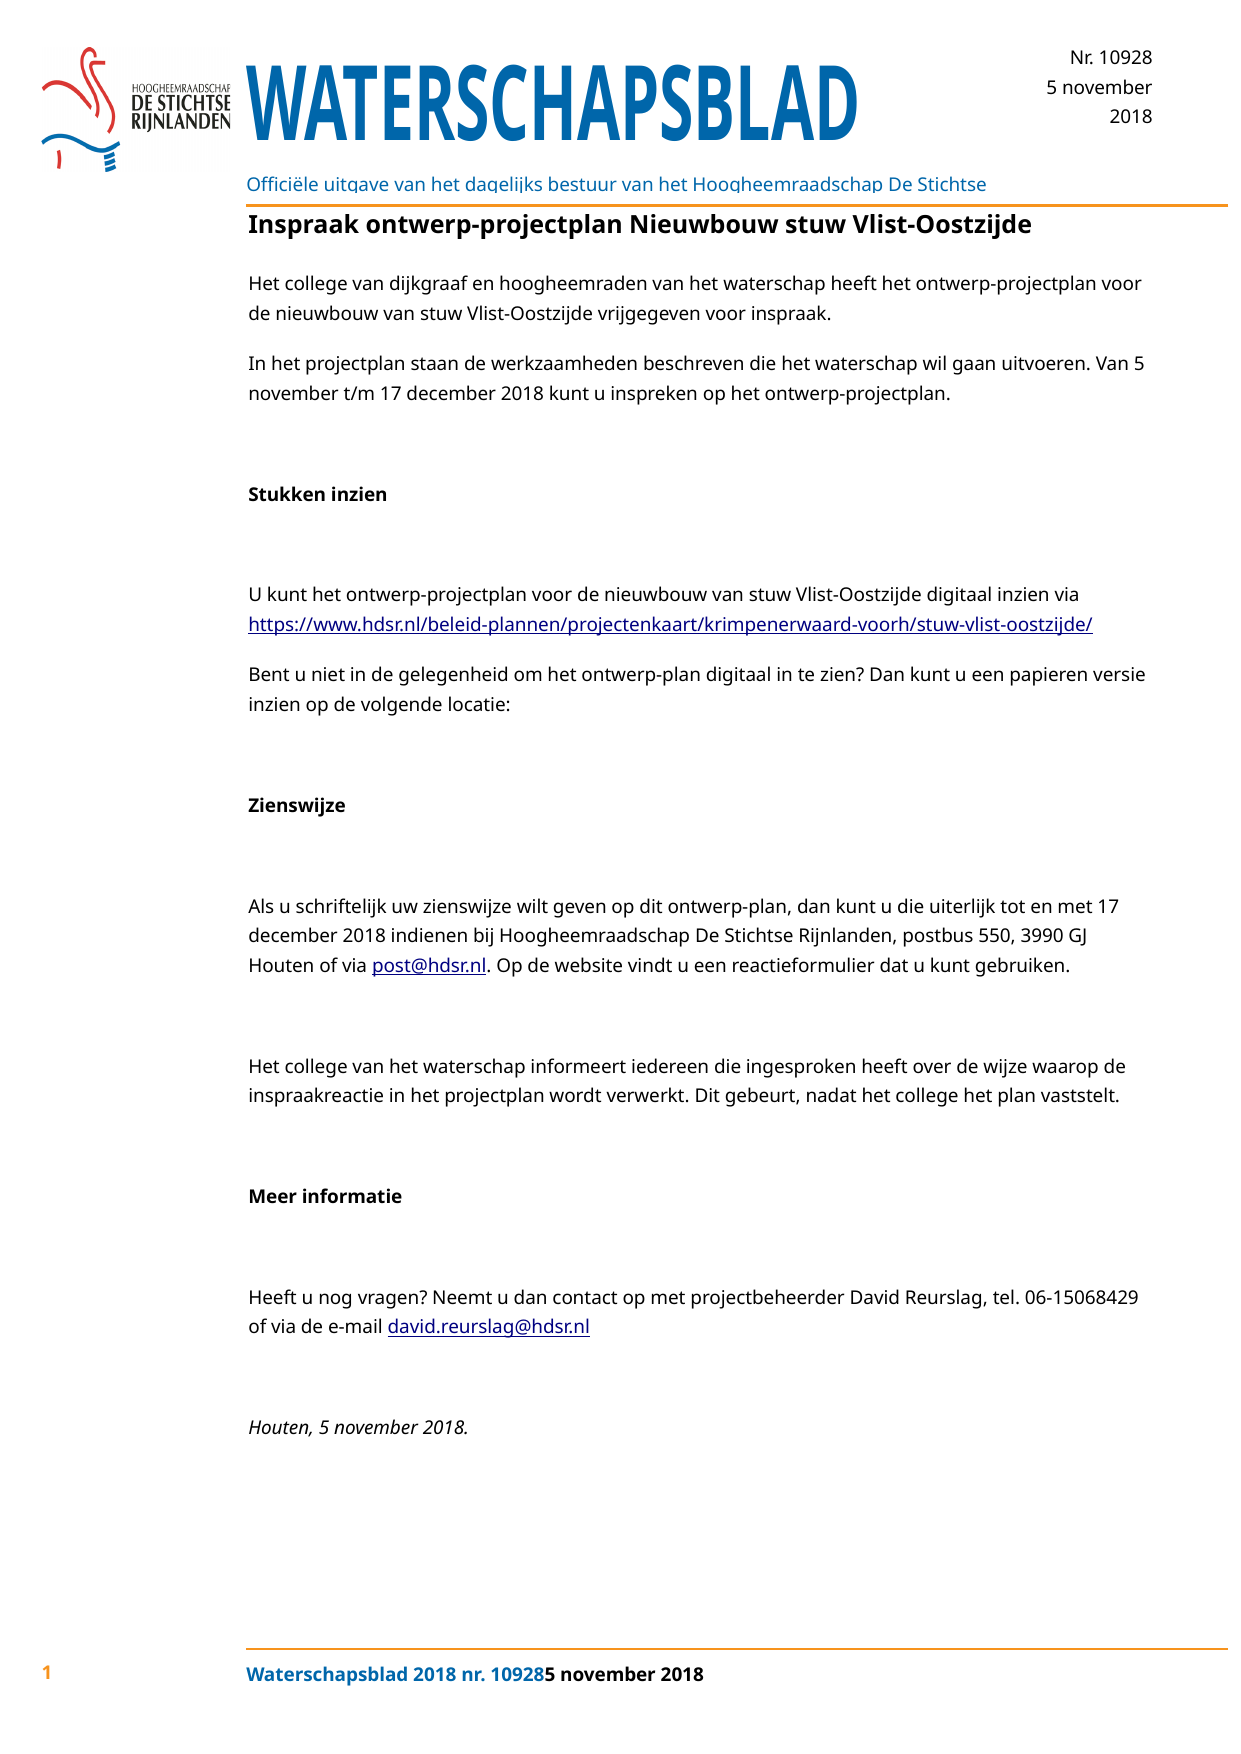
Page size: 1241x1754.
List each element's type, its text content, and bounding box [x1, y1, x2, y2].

text Stukken inzien [248, 481, 1152, 506]
text U kunt het ontwerp-projectplan voor de nieuwbouw van stuw Vlist-Oostzijde digitaal inzien via https://www.hdsr.nl/beleid-plannen/projectenkaart/krimpenerwaard-voorh/stuw-vlist-oostzijde/ [248, 582, 1152, 637]
text Houten, 5 november 2018. [248, 1414, 1152, 1440]
text Het college van dijkgraaf en hoogheemraden van het waterschap heeft het ontwerp-projectplan voor de nieuwbouw van stuw Vlist-Oostzijde vrijgegeven voor inspraak. [248, 270, 1152, 326]
picture [41, 47, 231, 172]
text Bent u niet in de gelegenheid om het ontwerp-plan digitaal in te zien? Dan kunt u een papieren versie inzien op de volgende locatie: [248, 662, 1152, 717]
text In het projectplan staan de werkzaamheden beschreven die het waterschap wil gaan uitvoeren. Van 5 november t/m 17 december 2018 kunt u inspreken op het ontwerp-projectplan. [248, 350, 1152, 406]
text Heeft u nog vragen? Neemt u dan contact op met projectbeheerder David Reurslag, tel. 06-15068429 of via de e-mail david.reurslag@hdsr.nl [248, 1284, 1152, 1339]
text Als u schriftelijk uw zienswijze wilt geven op dit ontwerp-plan, dan kunt u die uiterlijk tot en met 17 december 2018 indienen bij Hoogheemraadschap De Stichtse Rijnlanden, postbus 550, 3990 GJ Houten of via post@hdsr.nl. Op de website vindt u een reactieformulier dat u kunt gebruiken. [248, 893, 1152, 978]
text Het college van het waterschap informeert iedereen die ingesproken heeft over de wijze waarop de inspraakreactie in het projectplan wordt verwerkt. Dit gebeurt, nadat het college het plan vaststelt. [248, 1053, 1152, 1108]
text Meer informatie [248, 1183, 1152, 1209]
text Zienswijze [248, 792, 1152, 818]
text Inspraak ontwerp-projectplan Nieuwbouw stuw Vlist-Oostzijde [248, 207, 1152, 241]
